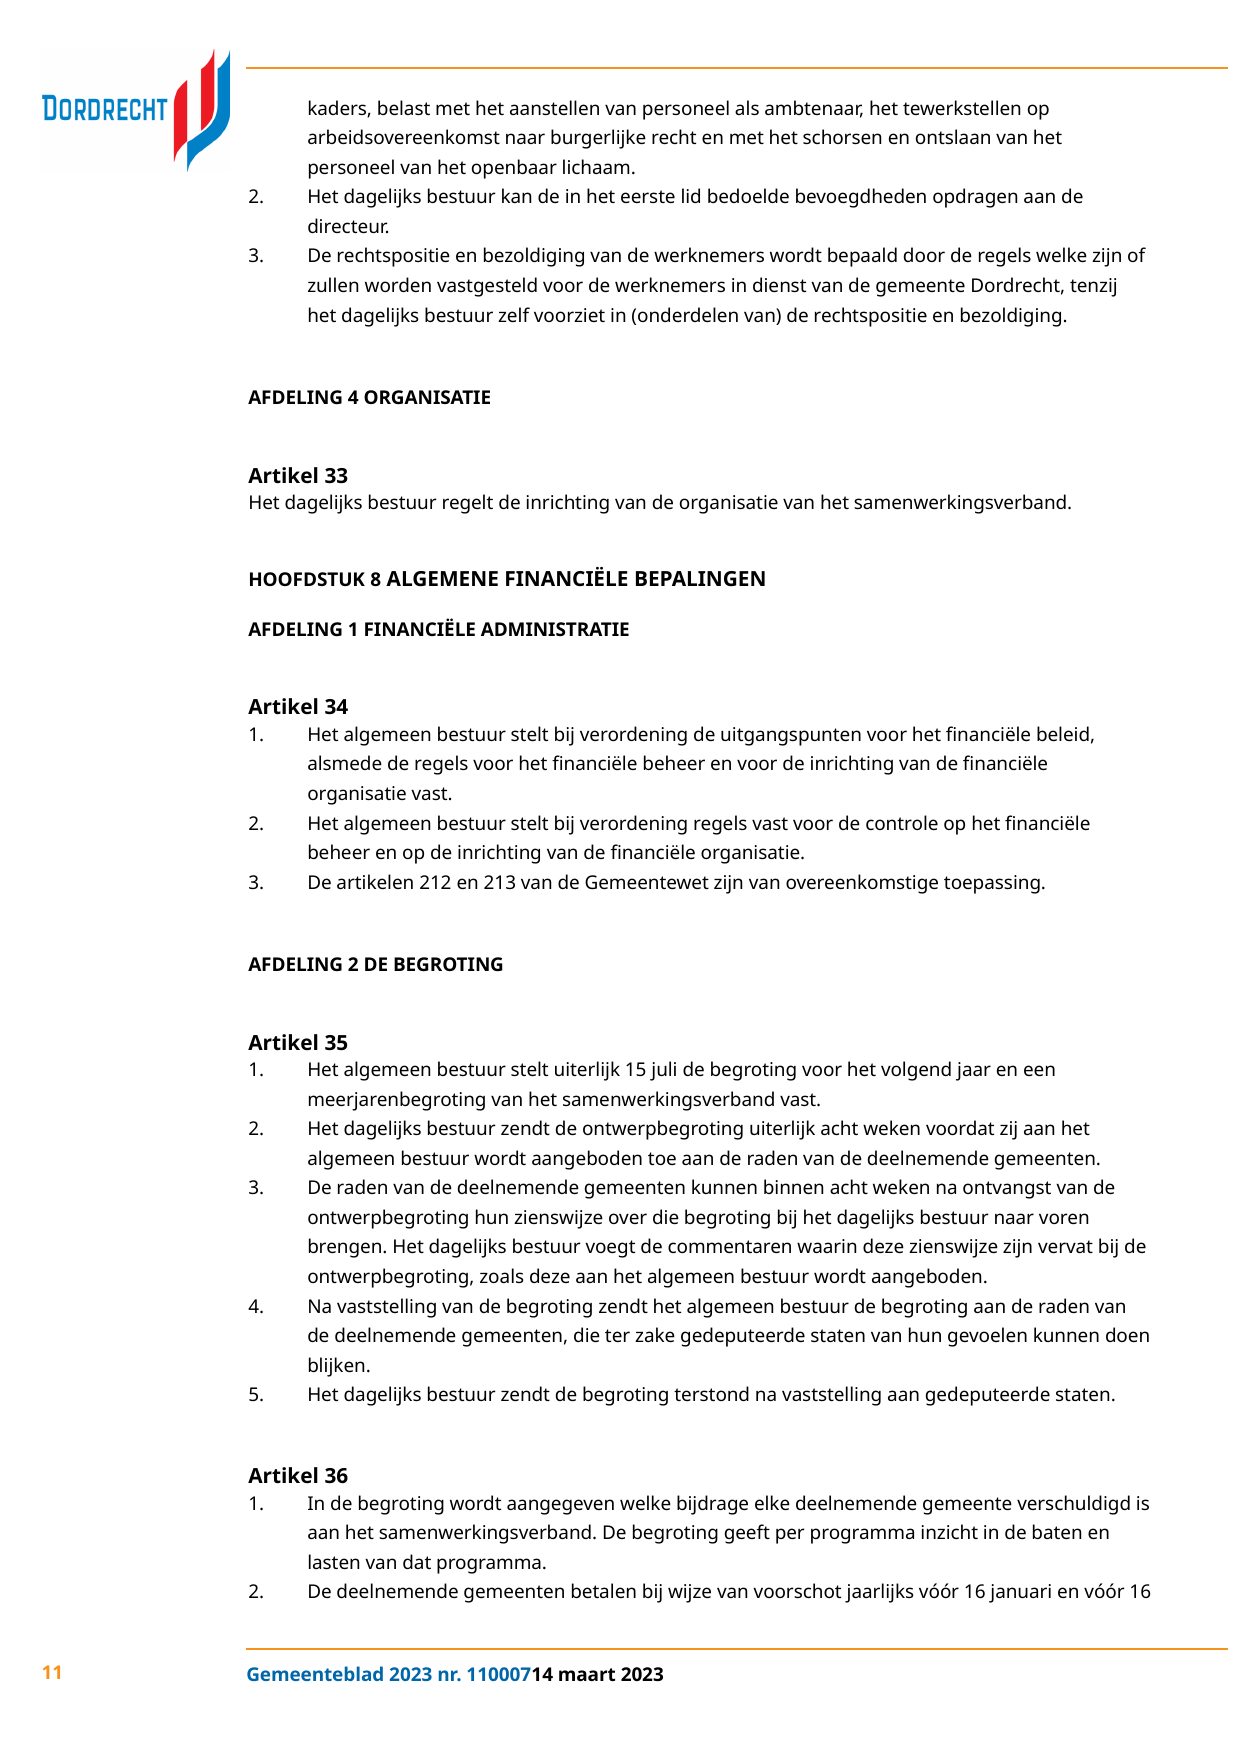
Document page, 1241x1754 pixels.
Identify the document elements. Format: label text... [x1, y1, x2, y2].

list Het dagelijks bestuur kan de in het eerste lid bedoelde bevoegdheden opdragen aan de directeur. [248, 183, 1152, 239]
text Artikel 34 [248, 692, 1152, 721]
text Artikel 33 [248, 461, 1152, 489]
text AFDELING 1 FINANCIËLE ADMINISTRATIE [248, 614, 1152, 642]
list De artikelen 212 en 213 van de Gemeentewet zijn van overeenkomstige toepassing. [248, 869, 1152, 894]
list Het algemeen bestuur stelt uiterlijk 15 juli de begroting voor het volgend jaar en een meerjarenbegroting van het samenwerkingsverband vast. [248, 1056, 1152, 1111]
list De raden van de deelnemende gemeenten kunnen binnen acht weken na ontvangst van de ontwerpbegroting hun zienswijze over die begroting bij het dagelijks bestuur naar voren brengen. Het dagelijks bestuur voegt de commentaren waarin deze zienswijze zijn vervat bij de ontwerpbegroting, zoals deze aan het algemeen bestuur wordt aangeboden. [248, 1174, 1152, 1289]
text Het dagelijks bestuur regelt de inrichting van de organisatie van het samenwerkingsverband. [248, 489, 1152, 515]
text HOOFDSTUK 8 ALGEMENE FINANCIËLE BEPALINGEN [248, 564, 1152, 593]
list Het algemeen bestuur stelt bij verordening regels vast voor de controle op het financiële beheer en op de inrichting van de financiële organisatie. [248, 810, 1152, 865]
text Artikel 35 [248, 1028, 1152, 1056]
list Het dagelijks bestuur zendt de begroting terstond na vaststelling aan gedeputeerde staten. [248, 1382, 1152, 1407]
list In de begroting wordt aangegeven welke bijdrage elke deelnemende gemeente verschuldigd is aan het samenwerkingsverband. De begroting geeft per programma inzicht in de baten en lasten van dat programma. [248, 1490, 1152, 1575]
text AFDELING 4 ORGANISATIE [248, 382, 1152, 410]
picture [41, 47, 231, 172]
list kaders, belast met het aanstellen van personeel als ambtenaar, het tewerkstellen op arbeidsovereenkomst naar burgerlijke recht en met het schorsen en ontslaan van het personeel van het openbaar lichaam. [248, 95, 1152, 180]
list Het dagelijks bestuur zendt de ontwerpbegroting uiterlijk acht weken voordat zij aan het algemeen bestuur wordt aangeboden toe aan de raden van de deelnemende gemeenten. [248, 1115, 1152, 1171]
list De deelnemende gemeenten betalen bij wijze van voorschot jaarlijks vóór 16 januari en vóór 16 [248, 1579, 1152, 1604]
text AFDELING 2 DE BEGROTING [248, 949, 1152, 977]
list De rechtspositie en bezoldiging van de werknemers wordt bepaald door de regels welke zijn of zullen worden vastgesteld voor de werknemers in dienst van de gemeente Dordrecht, tenzij het dagelijks bestuur zelf voorziet in (onderdelen van) de rechtspositie en bezoldiging. [248, 243, 1152, 328]
text Artikel 36 [248, 1462, 1152, 1490]
list Het algemeen bestuur stelt bij verordening de uitgangspunten voor het financiële beleid, alsmede de regels voor het financiële beheer en voor de inrichting van de financiële organisatie vast. [248, 721, 1152, 806]
list Na vaststelling van de begroting zendt het algemeen bestuur de begroting aan de raden van de deelnemende gemeenten, die ter zake gedeputeerde staten van hun gevoelen kunnen doen blijken. [248, 1293, 1152, 1378]
